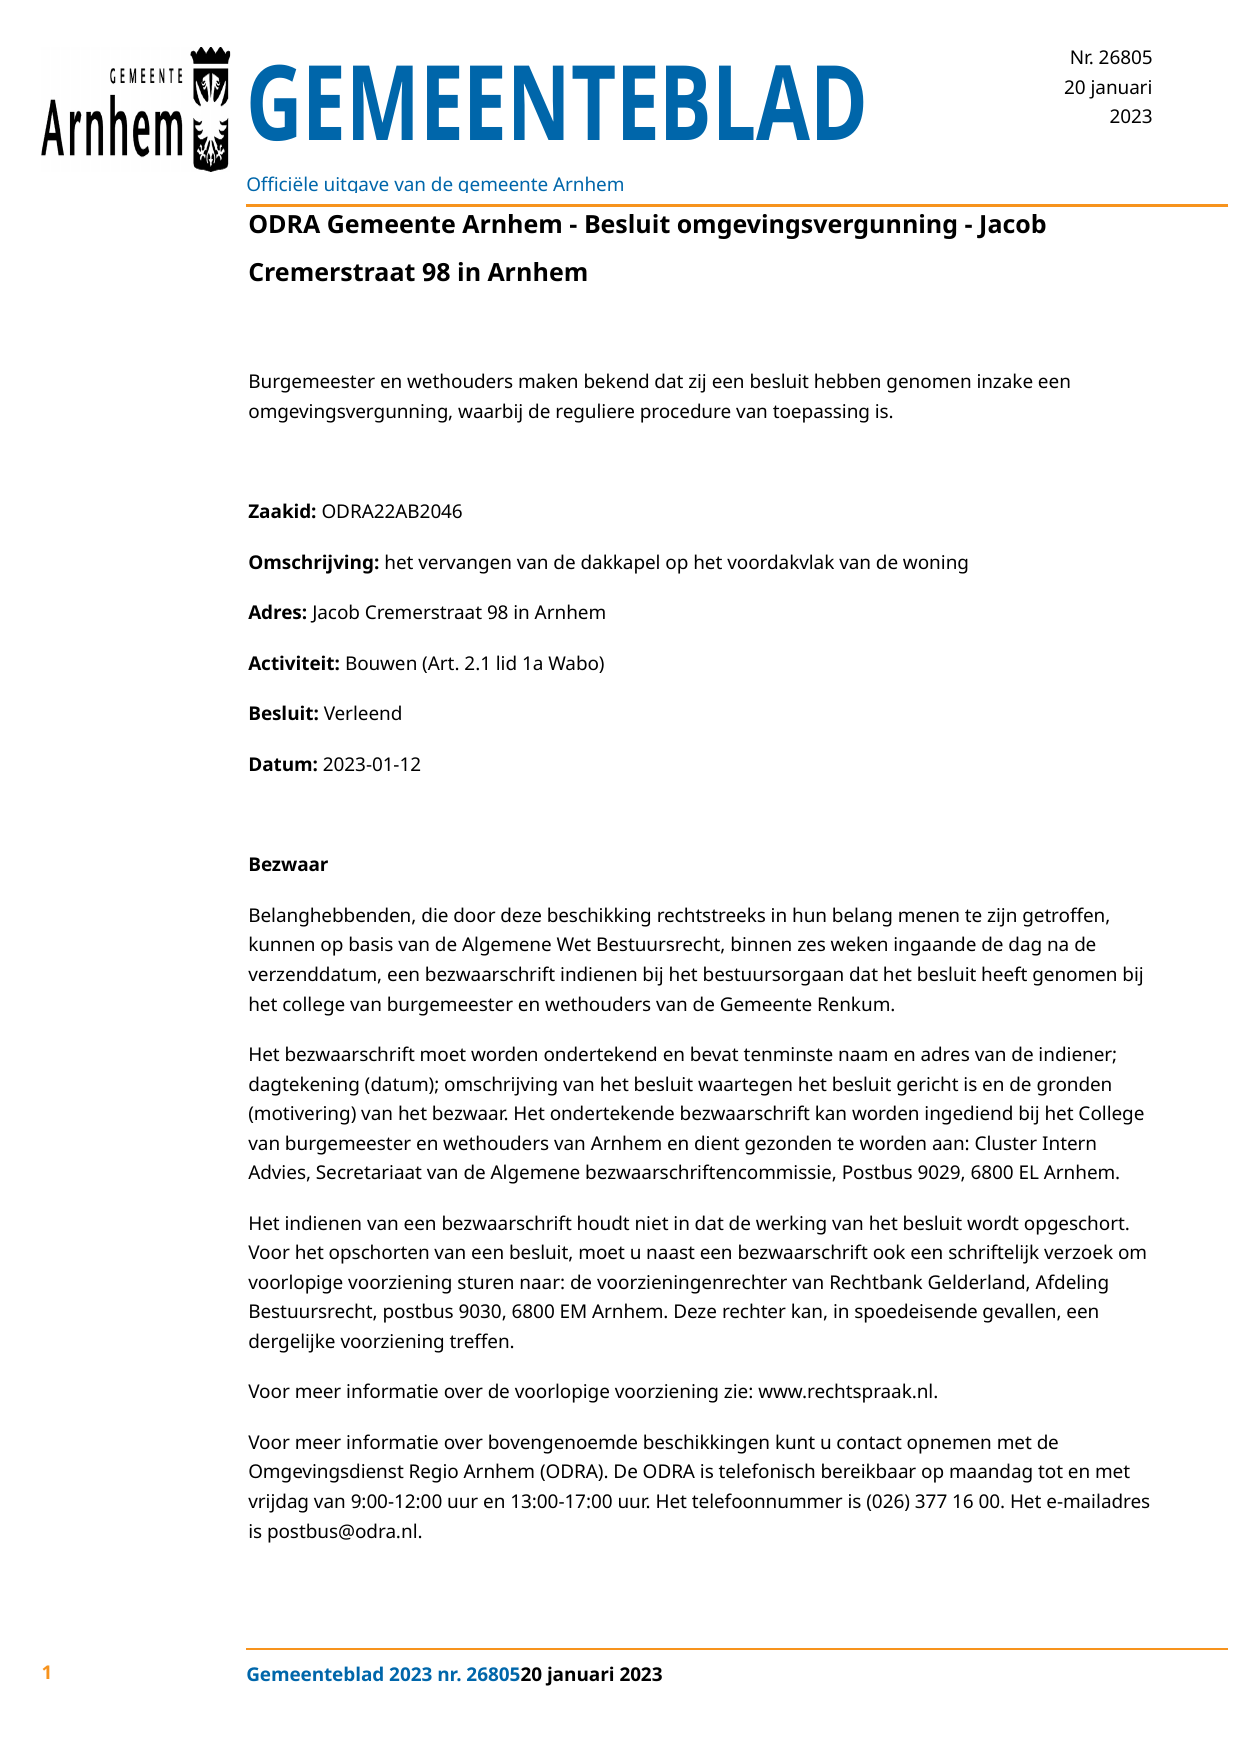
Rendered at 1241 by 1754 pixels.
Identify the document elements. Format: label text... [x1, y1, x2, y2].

text Burgemeester en wethouders maken bekend dat zij een besluit hebben genomen inzake een omgevingsvergunning, waarbij de reguliere procedure van toepassing is. [248, 368, 1152, 424]
text Besluit: Verleend [248, 700, 1152, 726]
text Het indienen van een bezwaarschrift houdt niet in dat de werking van het besluit wordt opgeschort. Voor het opschorten van een besluit, moet u naast een bezwaarschrift ook een schriftelijk verzoek om voorlopige voorziening sturen naar: de voorzieningenrechter van Rechtbank Gelderland, Afdeling Bestuursrecht, postbus 9030, 6800 EM Arnhem. Deze rechter kan, in spoedeisende gevallen, een dergelijke voorziening treffen. [248, 1210, 1152, 1354]
text Omschrijving: het vervangen van de dakkapel op het voordakvlak van de woning [248, 549, 1152, 575]
text Zaakid: ODRA22AB2046 [248, 499, 1152, 524]
picture [41, 47, 231, 172]
text Voor meer informatie over de voorlopige voorziening zie: www.rechtspraak.nl. [248, 1379, 1152, 1404]
text Bezwaar [248, 852, 1152, 877]
text Voor meer informatie over bovengenoemde beschikkingen kunt u contact opnemen met de Omgevingsdienst Regio Arnhem (ODRA). De ODRA is telefonisch bereikbaar op maandag tot en met vrijdag van 9:00-12:00 uur en 13:00-17:00 uur. Het telefoonnummer is (026) 377 16 00. Het e-mailadres is postbus@odra.nl. [248, 1429, 1152, 1544]
text Belanghebbenden, die door deze beschikking rechtstreeks in hun belang menen te zijn getroffen, kunnen op basis van de Algemene Wet Bestuursrecht, binnen zes weken ingaande de dag na de verzenddatum, een bezwaarschrift indienen bij het bestuursorgaan dat het besluit heeft genomen bij het college van burgemeester en wethouders van de Gemeente Renkum. [248, 902, 1152, 1017]
text Activiteit: Bouwen (Art. 2.1 lid 1a Wabo) [248, 650, 1152, 676]
text Adres: Jacob Cremerstraat 98 in Arnhem [248, 599, 1152, 625]
text Het bezwaarschrift moet worden ondertekend en bevat tenminste naam en adres van de indiener; dagtekening (datum); omschrijving van het besluit waartegen het besluit gericht is en de gronden (motivering) van het bezwaar. Het ondertekende bezwaarschrift kan worden ingediend bij het College van burgemeester en wethouders van Arnhem en dient gezonden te worden aan: Cluster Intern Advies, Secretariaat van de Algemene bezwaarschriftencommissie, Postbus 9029, 6800 EL Arnhem. [248, 1041, 1152, 1185]
text Datum: 2023-01-12 [248, 751, 1152, 777]
text ODRA Gemeente Arnhem - Besluit omgevingsvergunning - Jacob Cremerstraat 98 in Arnhem [248, 207, 1152, 288]
